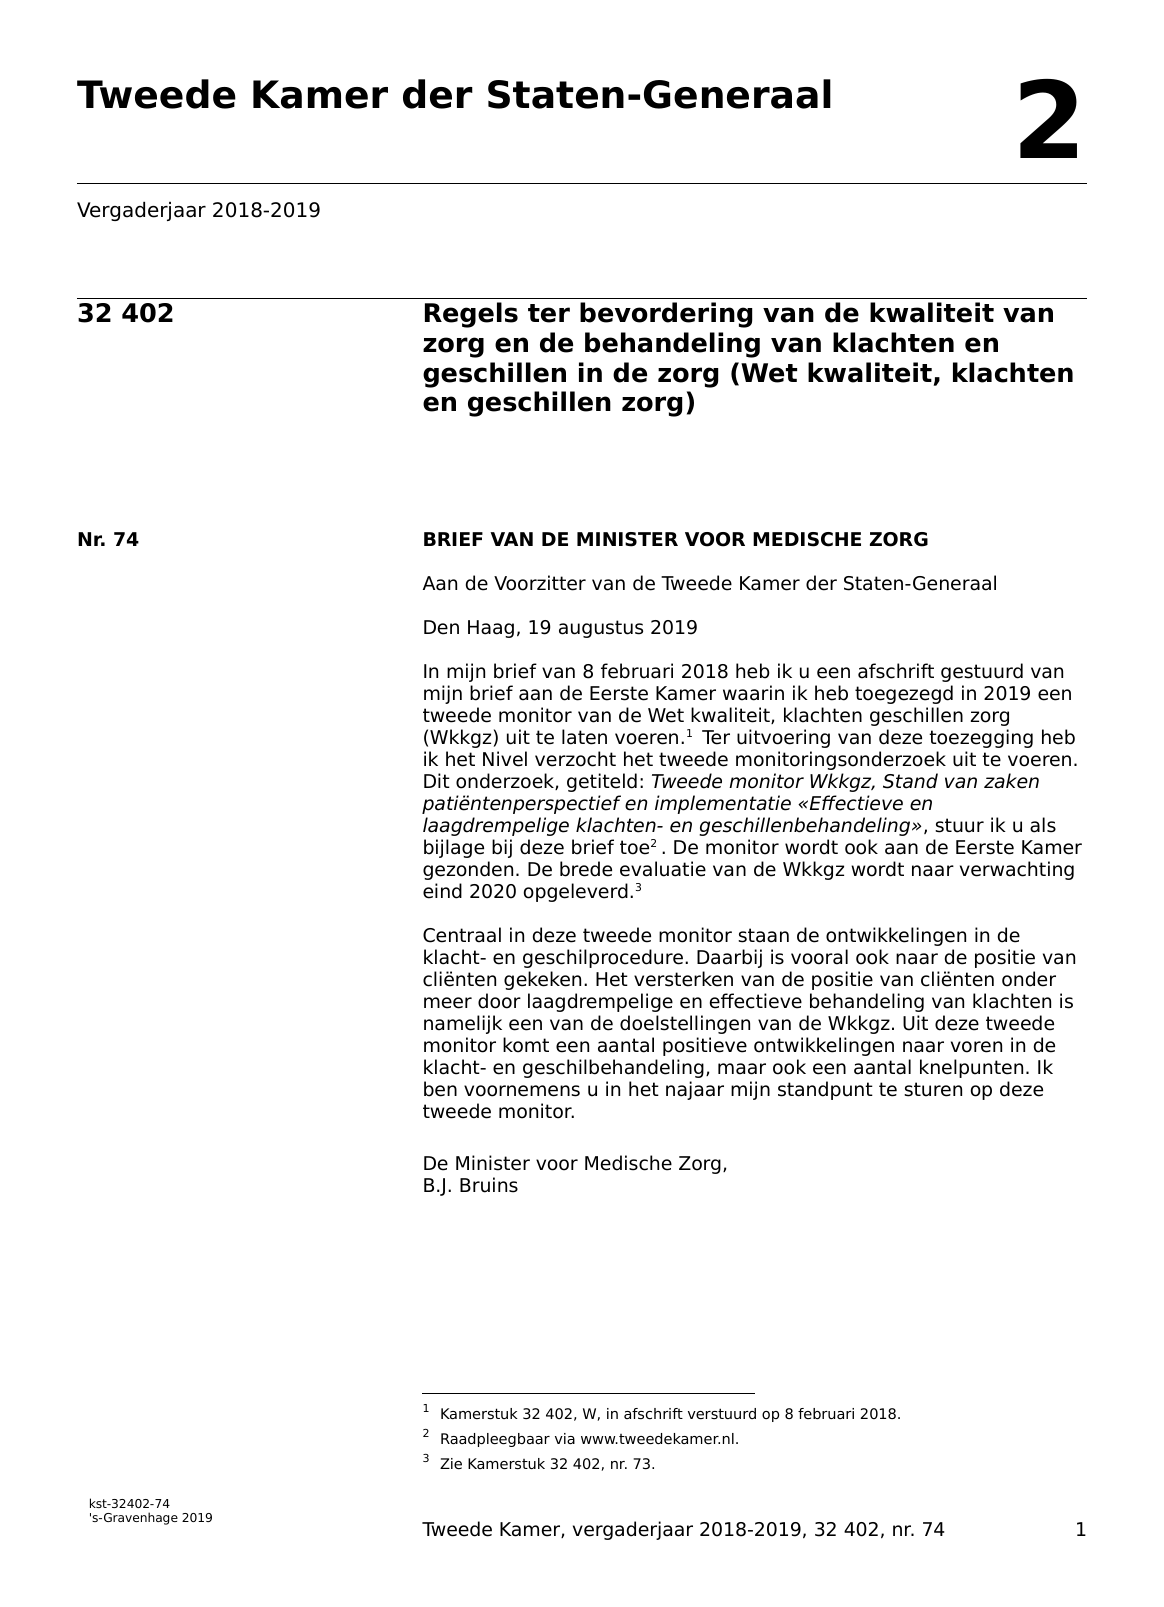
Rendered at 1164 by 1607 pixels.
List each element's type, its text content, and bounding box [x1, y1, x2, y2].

text Raadpleegbaar via www.tweedekamer.nl. [422, 1427, 1087, 1449]
table_header 2 [886, 59, 1087, 183]
text Centraal in deze tweede monitor staan de ontwikkelingen in de klacht- en geschilprocedure. Daarbij is vooral ook naar de positie van cliënten gekeken. Het versterken van de positie van cliënten onder meer door laagdrempelige en effectieve behandeling van klachten is namelijk een van de doelstellingen van de Wkkgz. Uit deze tweede monitor komt een aantal positieve ontwikkelingen naar voren in de klacht- en geschilbehandeling, maar ook een aantal knelpunten. Ik ben voornemens u in het najaar mijn standpunt te sturen op deze tweede monitor. [422, 925, 1087, 1123]
text De Minister voor Medische Zorg, B.J. Bruins [422, 1153, 1087, 1197]
subtitle 32 402 Regels ter bevordering van de kwaliteit van zorg en de behandeling van klachten en geschillen in de zorg (Wet kwaliteit, klachten en geschillen zorg) [77, 299, 1087, 418]
text kst-32402-74 [88, 1497, 323, 1511]
text Aan de Voorzitter van de Tweede Kamer der Staten-Generaal [422, 573, 1087, 595]
text Zie Kamerstuk 32 402, nr. 73. [422, 1452, 1087, 1474]
text Kamerstuk 32 402, W, in afschrift verstuurd op 8 februari 2018. [422, 1402, 1087, 1424]
text In mijn brief van 8 februari 2018 heb ik u een afschrift gestuurd van mijn brief aan de Eerste Kamer waarin ik heb toegezegd in 2019 een tweede monitor van de Wet kwaliteit, klachten geschillen zorg (Wkkgz) uit te laten voeren. Ter uitvoering van deze toezegging heb ik het Nivel verzocht het tweede monitoringsonderzoek uit te voeren. Dit onderzoek, getiteld: Tweede monitor Wkkgz, Stand van zaken patiëntenperspectief en implementatie «Effectieve en laagdrempelige klachten- en geschillenbehandeling», stuur ik u als bijlage bij deze brief toe. De monitor wordt ook aan de Eerste Kamer gezonden. De brede evaluatie van de Wkkgz wordt naar verwachting eind 2020 opgeleverd. [422, 661, 1087, 903]
text Den Haag, 19 augustus 2019 [422, 617, 1087, 639]
table_cell Vergaderjaar 2018-2019 [77, 184, 1087, 298]
text 's-Gravenhage 2019 [88, 1511, 323, 1525]
subtitle Nr. 74 BRIEF VAN DE MINISTER VOOR MEDISCHE ZORG [77, 529, 1087, 551]
table_header Tweede Kamer der Staten-Generaal [77, 59, 886, 183]
